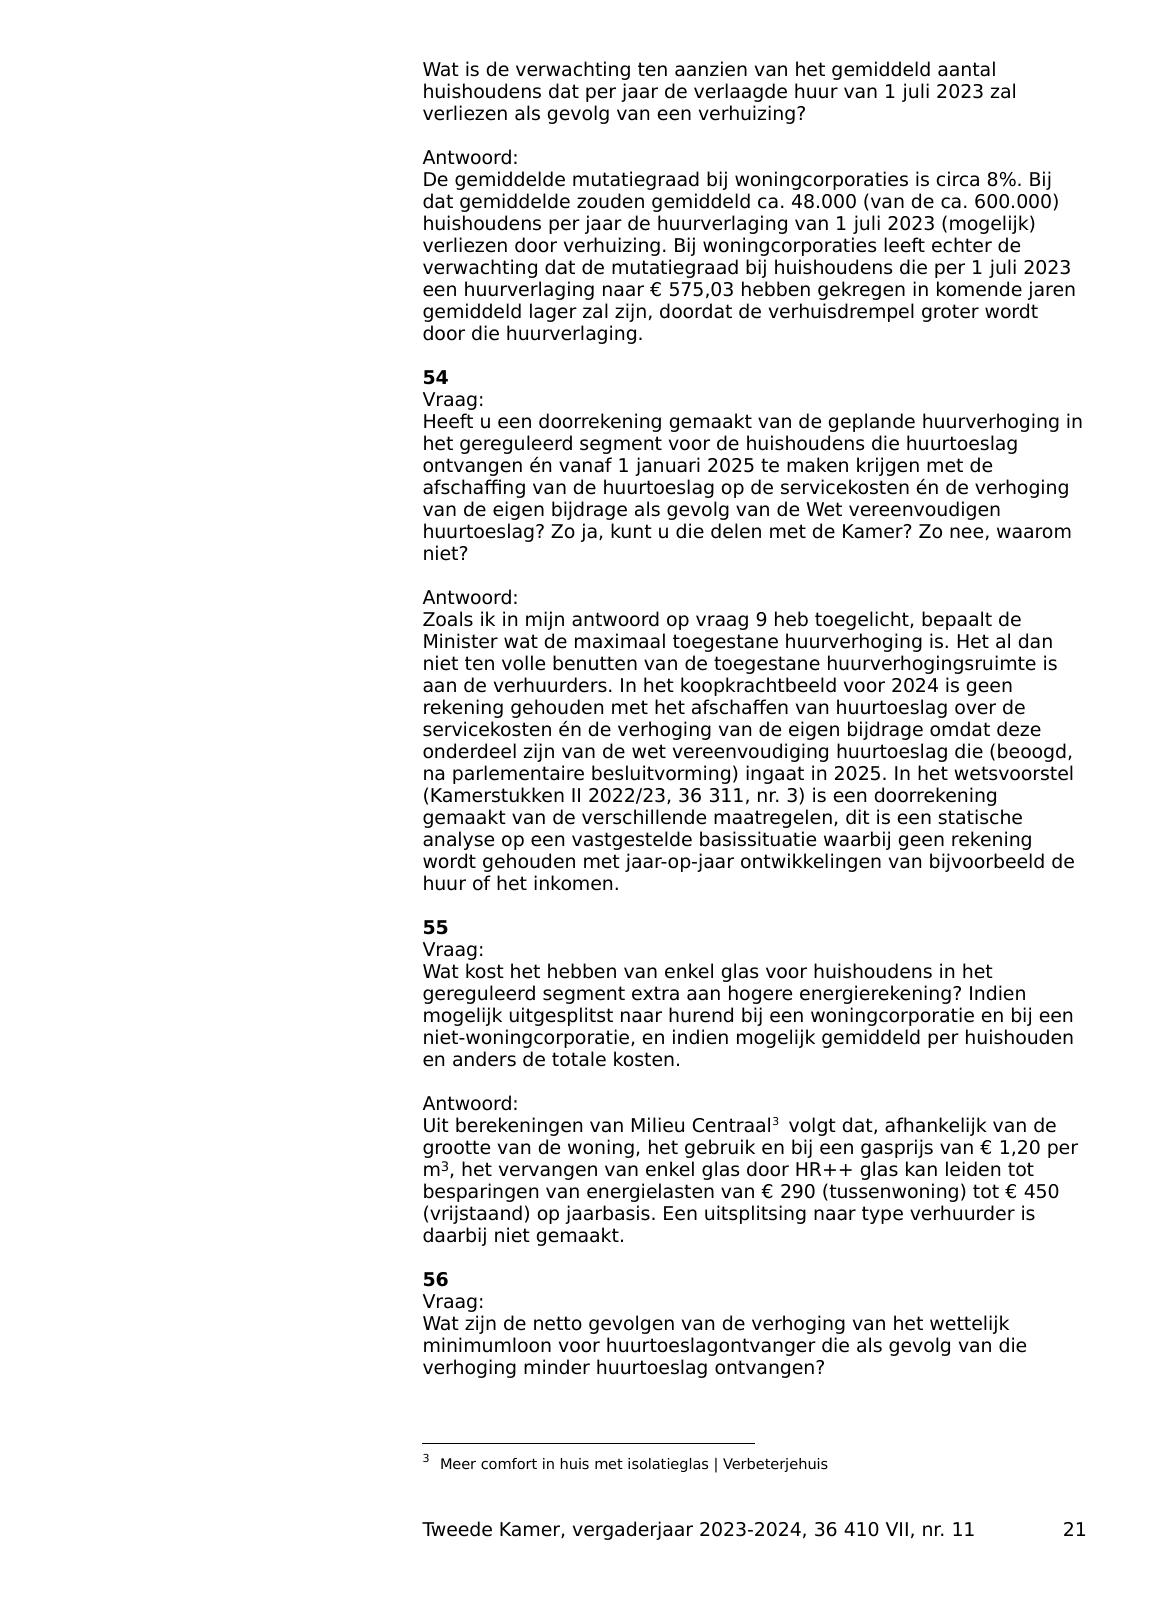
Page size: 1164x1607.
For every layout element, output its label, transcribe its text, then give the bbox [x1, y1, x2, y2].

text Meer comfort in huis met isolatieglas | Verbeterjehuis [422, 1452, 1087, 1474]
text Vraag: [422, 389, 1087, 411]
text Antwoord: [422, 147, 1087, 169]
text Wat kost het hebben van enkel glas voor huishoudens in het gereguleerd segment extra aan hogere energierekening? Indien mogelijk uitgesplitst naar hurend bij een woningcorporatie en bij een niet-woningcorporatie, en indien mogelijk gemiddeld per huishouden en anders de totale kosten. [422, 961, 1087, 1071]
text 54 [422, 367, 1087, 389]
text Zoals ik in mijn antwoord op vraag 9 heb toegelicht, bepaalt de Minister wat de maximaal toegestane huurverhoging is. Het al dan niet ten volle benutten van de toegestane huurverhogingsruimte is aan de verhuurders. In het koopkrachtbeeld voor 2024 is geen rekening gehouden met het afschaffen van huurtoeslag over de servicekosten én de verhoging van de eigen bijdrage omdat deze onderdeel zijn van de wet vereenvoudiging huurtoeslag die (beoogd, na parlementaire besluitvorming) ingaat in 2025. In het wetsvoorstel (Kamerstukken II 2022/23, 36 311, nr. 3) is een doorrekening gemaakt van de verschillende maatregelen, dit is een statische analyse op een vastgestelde basissituatie waarbij geen rekening wordt gehouden met jaar-op-jaar ontwikkelingen van bijvoorbeeld de huur of het inkomen. [422, 609, 1087, 895]
text 56 [422, 1269, 1087, 1291]
text Wat zijn de netto gevolgen van de verhoging van het wettelijk minimumloon voor huurtoeslagontvanger die als gevolg van die verhoging minder huurtoeslag ontvangen? [422, 1313, 1087, 1379]
text Antwoord: [422, 587, 1087, 609]
text De gemiddelde mutatiegraad bij woningcorporaties is circa 8%. Bij dat gemiddelde zouden gemiddeld ca. 48.000 (van de ca. 600.000) huishoudens per jaar de huurverlaging van 1 juli 2023 (mogelijk) verliezen door verhuizing. Bij woningcorporaties leeft echter de verwachting dat de mutatiegraad bij huishoudens die per 1 juli 2023 een huurverlaging naar € 575,03 hebben gekregen in komende jaren gemiddeld lager zal zijn, doordat de verhuisdrempel groter wordt door die huurverlaging. [422, 169, 1087, 345]
text Vraag: [422, 1291, 1087, 1313]
text Antwoord: [422, 1093, 1087, 1115]
text 55 [422, 917, 1087, 939]
text Uit berekeningen van Milieu Centraal volgt dat, afhankelijk van de grootte van de woning, het gebruik en bij een gasprijs van € 1,20 per m3, het vervangen van enkel glas door HR++ glas kan leiden tot besparingen van energielasten van € 290 (tussenwoning) tot € 450 (vrijstaand) op jaarbasis. Een uitsplitsing naar type verhuurder is daarbij niet gemaakt. [422, 1115, 1087, 1247]
text Heeft u een doorrekening gemaakt van de geplande huurverhoging in het gereguleerd segment voor de huishoudens die huurtoeslag ontvangen én vanaf 1 januari 2025 te maken krijgen met de afschaffing van de huurtoeslag op de servicekosten én de verhoging van de eigen bijdrage als gevolg van de Wet vereenvoudigen huurtoeslag? Zo ja, kunt u die delen met de Kamer? Zo nee, waarom niet? [422, 411, 1087, 565]
text Wat is de verwachting ten aanzien van het gemiddeld aantal huishoudens dat per jaar de verlaagde huur van 1 juli 2023 zal verliezen als gevolg van een verhuizing? [422, 59, 1087, 125]
text Vraag: [422, 939, 1087, 961]
